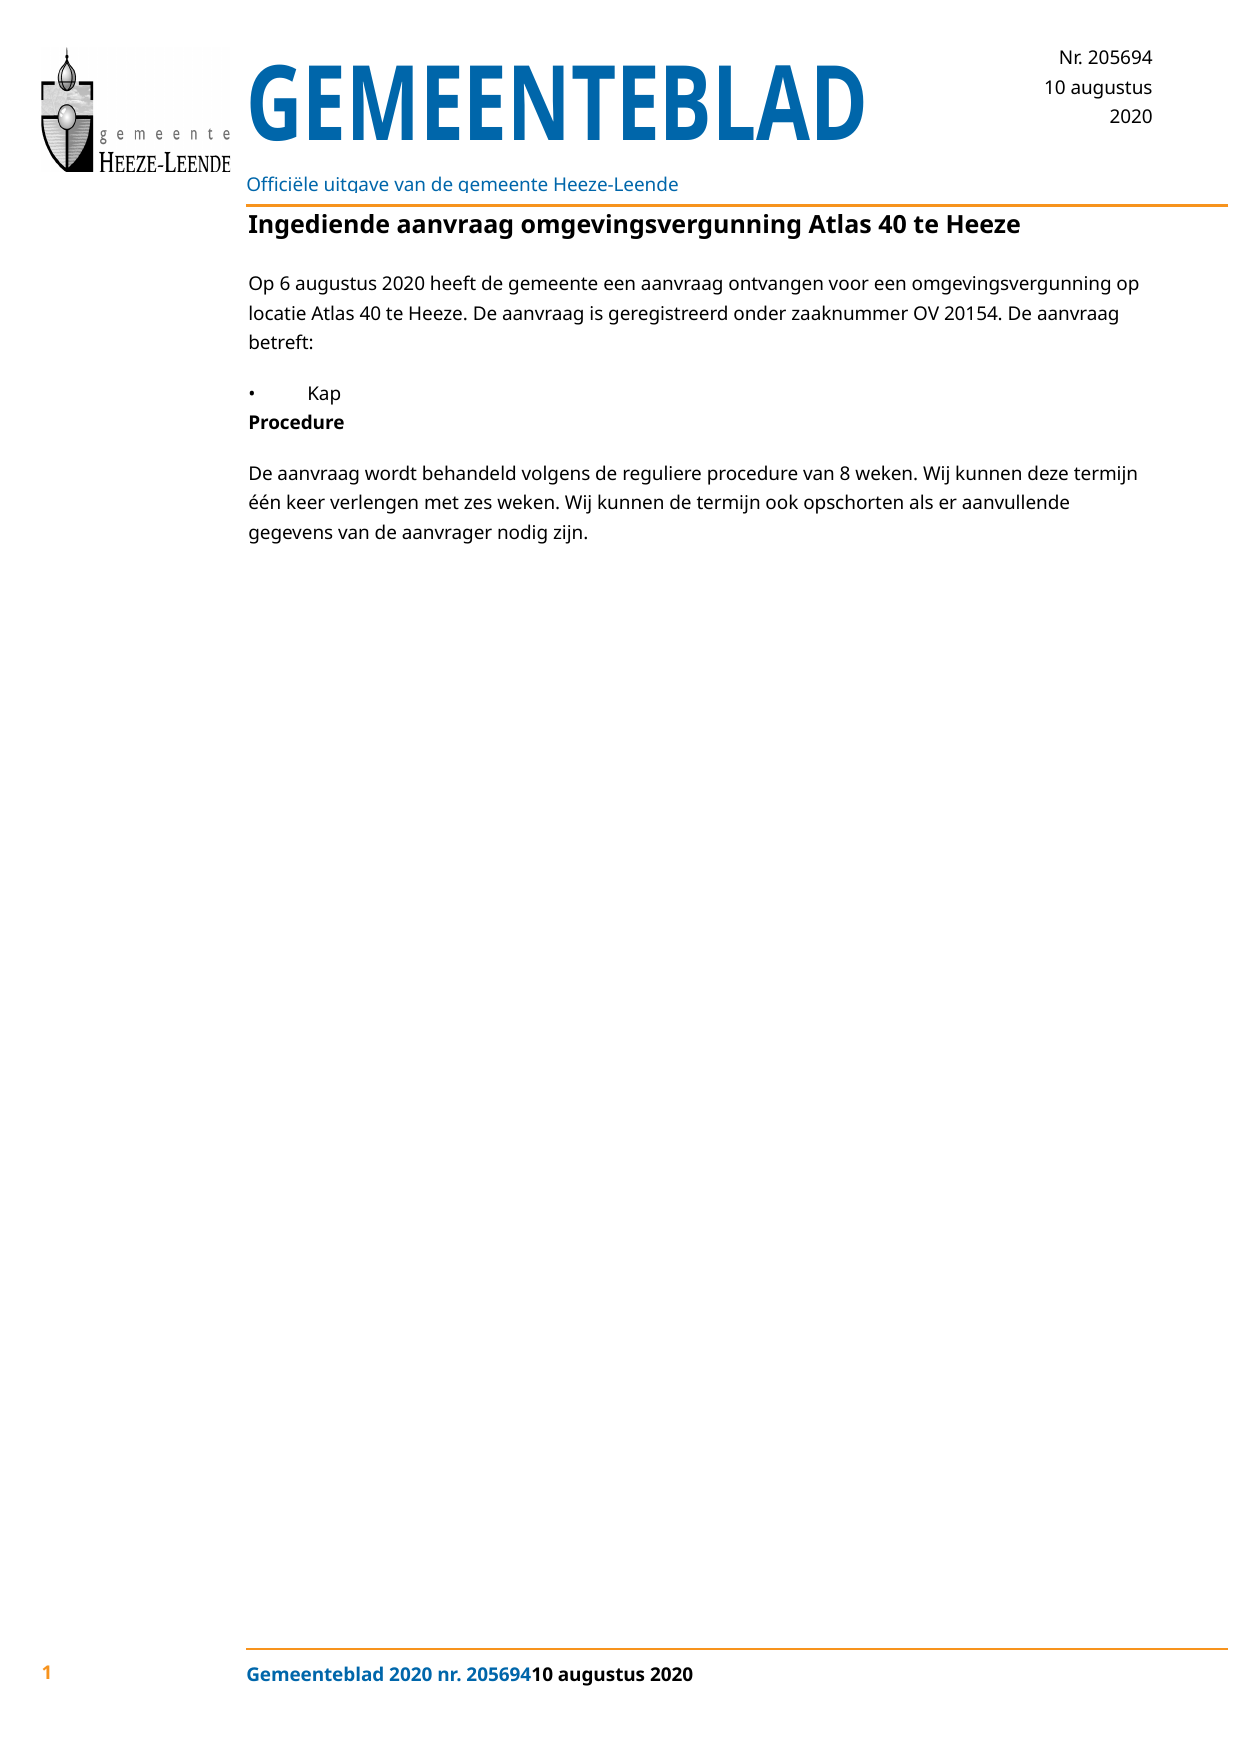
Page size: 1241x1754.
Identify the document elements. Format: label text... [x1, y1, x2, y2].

text Procedure [248, 409, 1152, 435]
text Op 6 augustus 2020 heeft de gemeente een aanvraag ontvangen voor een omgevingsvergunning op locatie Atlas 40 te Heeze. De aanvraag is geregistreerd onder zaaknummer OV 20154. De aanvraag betreft: [248, 270, 1152, 355]
text De aanvraag wordt behandeld volgens de reguliere procedure van 8 weken. Wij kunnen deze termijn één keer verlengen met zes weken. Wij kunnen de termijn ook opschorten als er aanvullende gegevens van de aanvrager nodig zijn. [248, 460, 1152, 545]
list Kap [248, 380, 1152, 406]
text Ingediende aanvraag omgevingsvergunning Atlas 40 te Heeze [248, 207, 1152, 241]
picture [41, 47, 231, 172]
